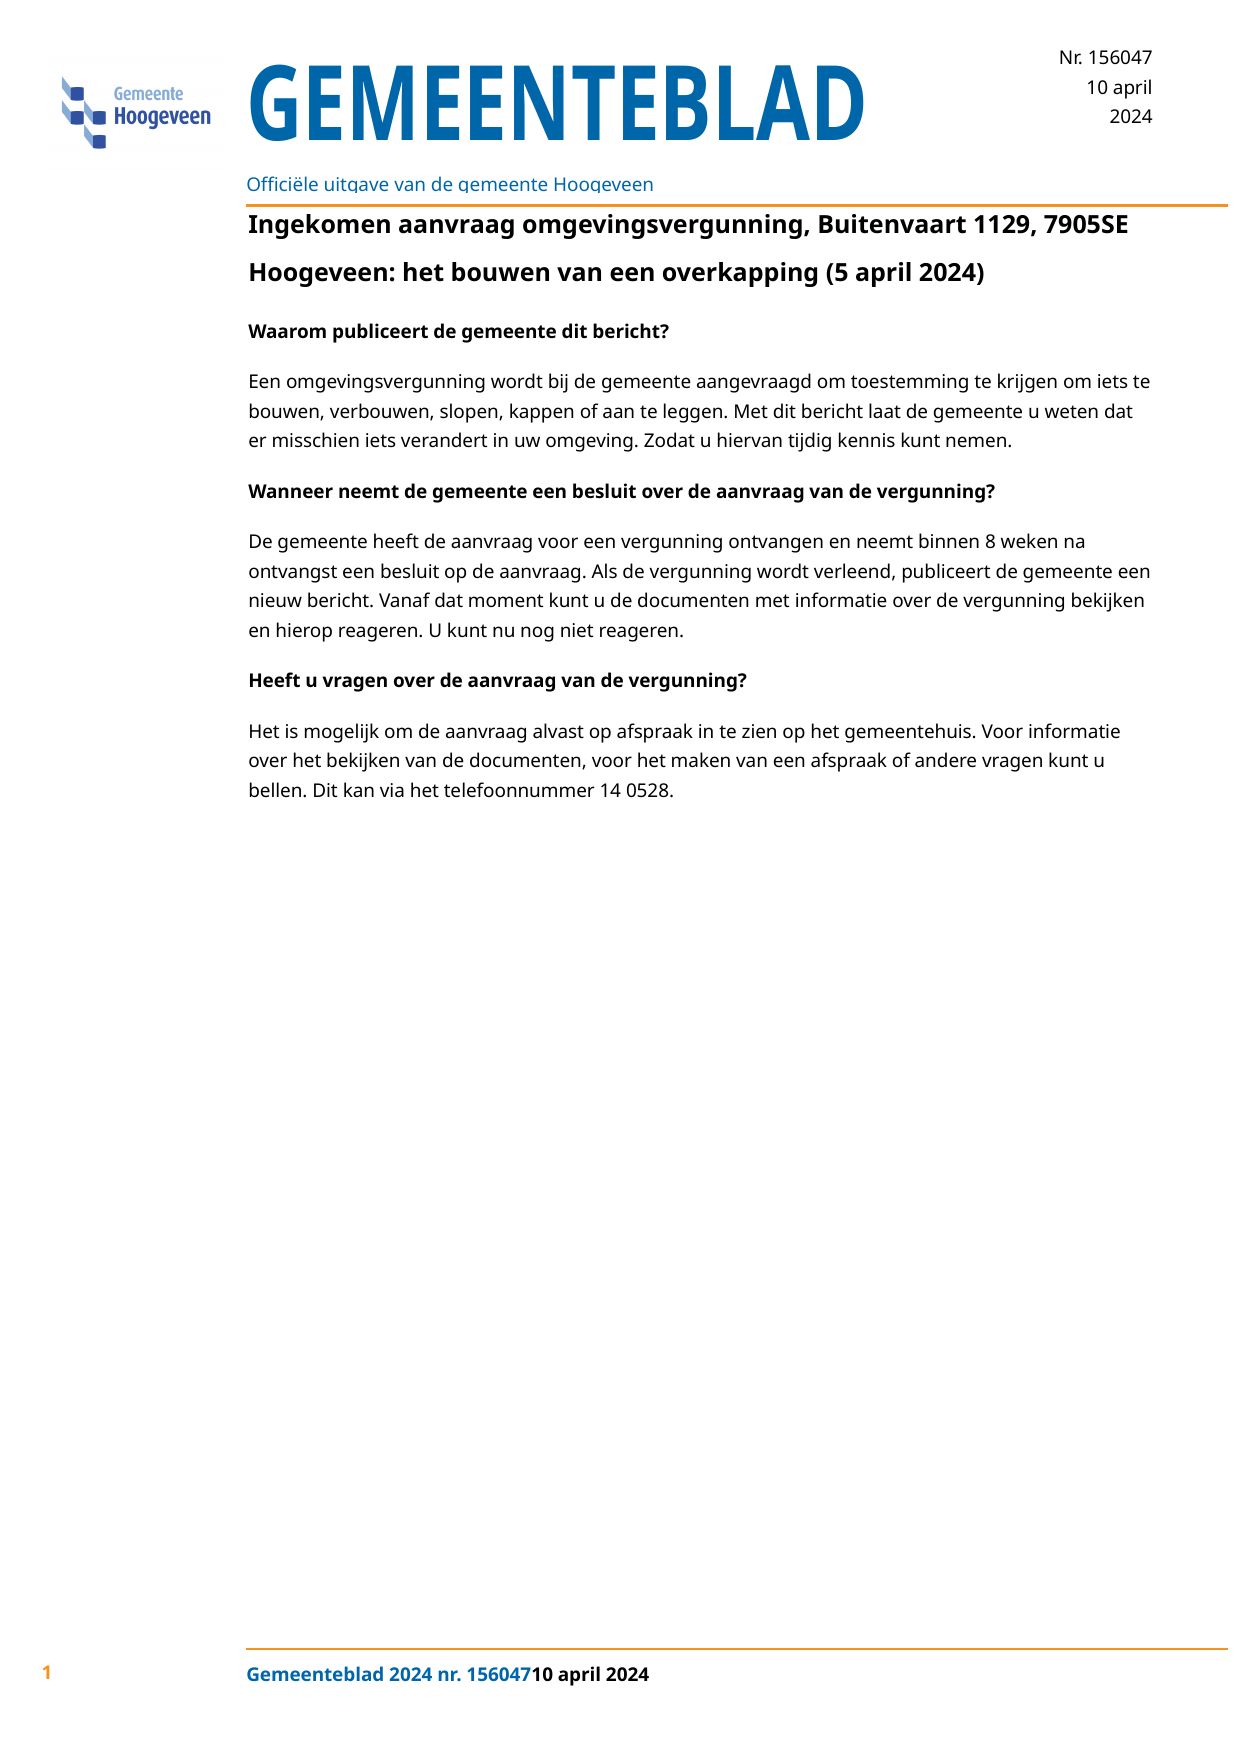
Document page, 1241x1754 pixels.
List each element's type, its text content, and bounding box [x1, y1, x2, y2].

text De gemeente heeft de aanvraag voor een vergunning ontvangen en neemt binnen 8 weken na ontvangst een besluit op de aanvraag. Als de vergunning wordt verleend, publiceert de gemeente een nieuw bericht. Vanaf dat moment kunt u de documenten met informatie over de vergunning bekijken en hierop reageren. U kunt nu nog niet reageren. [248, 528, 1152, 643]
text Een omgevingsvergunning wordt bij de gemeente aangevraagd om toestemming te krijgen om iets te bouwen, verbouwen, slopen, kappen of aan te leggen. Met dit bericht laat de gemeente u weten dat er misschien iets verandert in uw omgeving. Zodat u hiervan tijdig kennis kunt nemen. [248, 368, 1152, 453]
text Waarom publiceert de gemeente dit bericht? [248, 318, 1152, 344]
text Heeft u vragen over de aanvraag van de vergunning? [248, 667, 1152, 693]
picture [41, 47, 231, 172]
text Ingekomen aanvraag omgevingsvergunning, Buitenvaart 1129, 7905SE Hoogeveen: het bouwen van een overkapping (5 april 2024) [248, 207, 1152, 288]
text Wanneer neemt de gemeente een besluit over de aanvraag van de vergunning? [248, 478, 1152, 504]
text Het is mogelijk om de aanvraag alvast op afspraak in te zien op het gemeentehuis. Voor informatie over het bekijken van de documenten, voor het maken van een afspraak of andere vragen kunt u bellen. Dit kan via het telefoonnummer 14 0528. [248, 718, 1152, 803]
